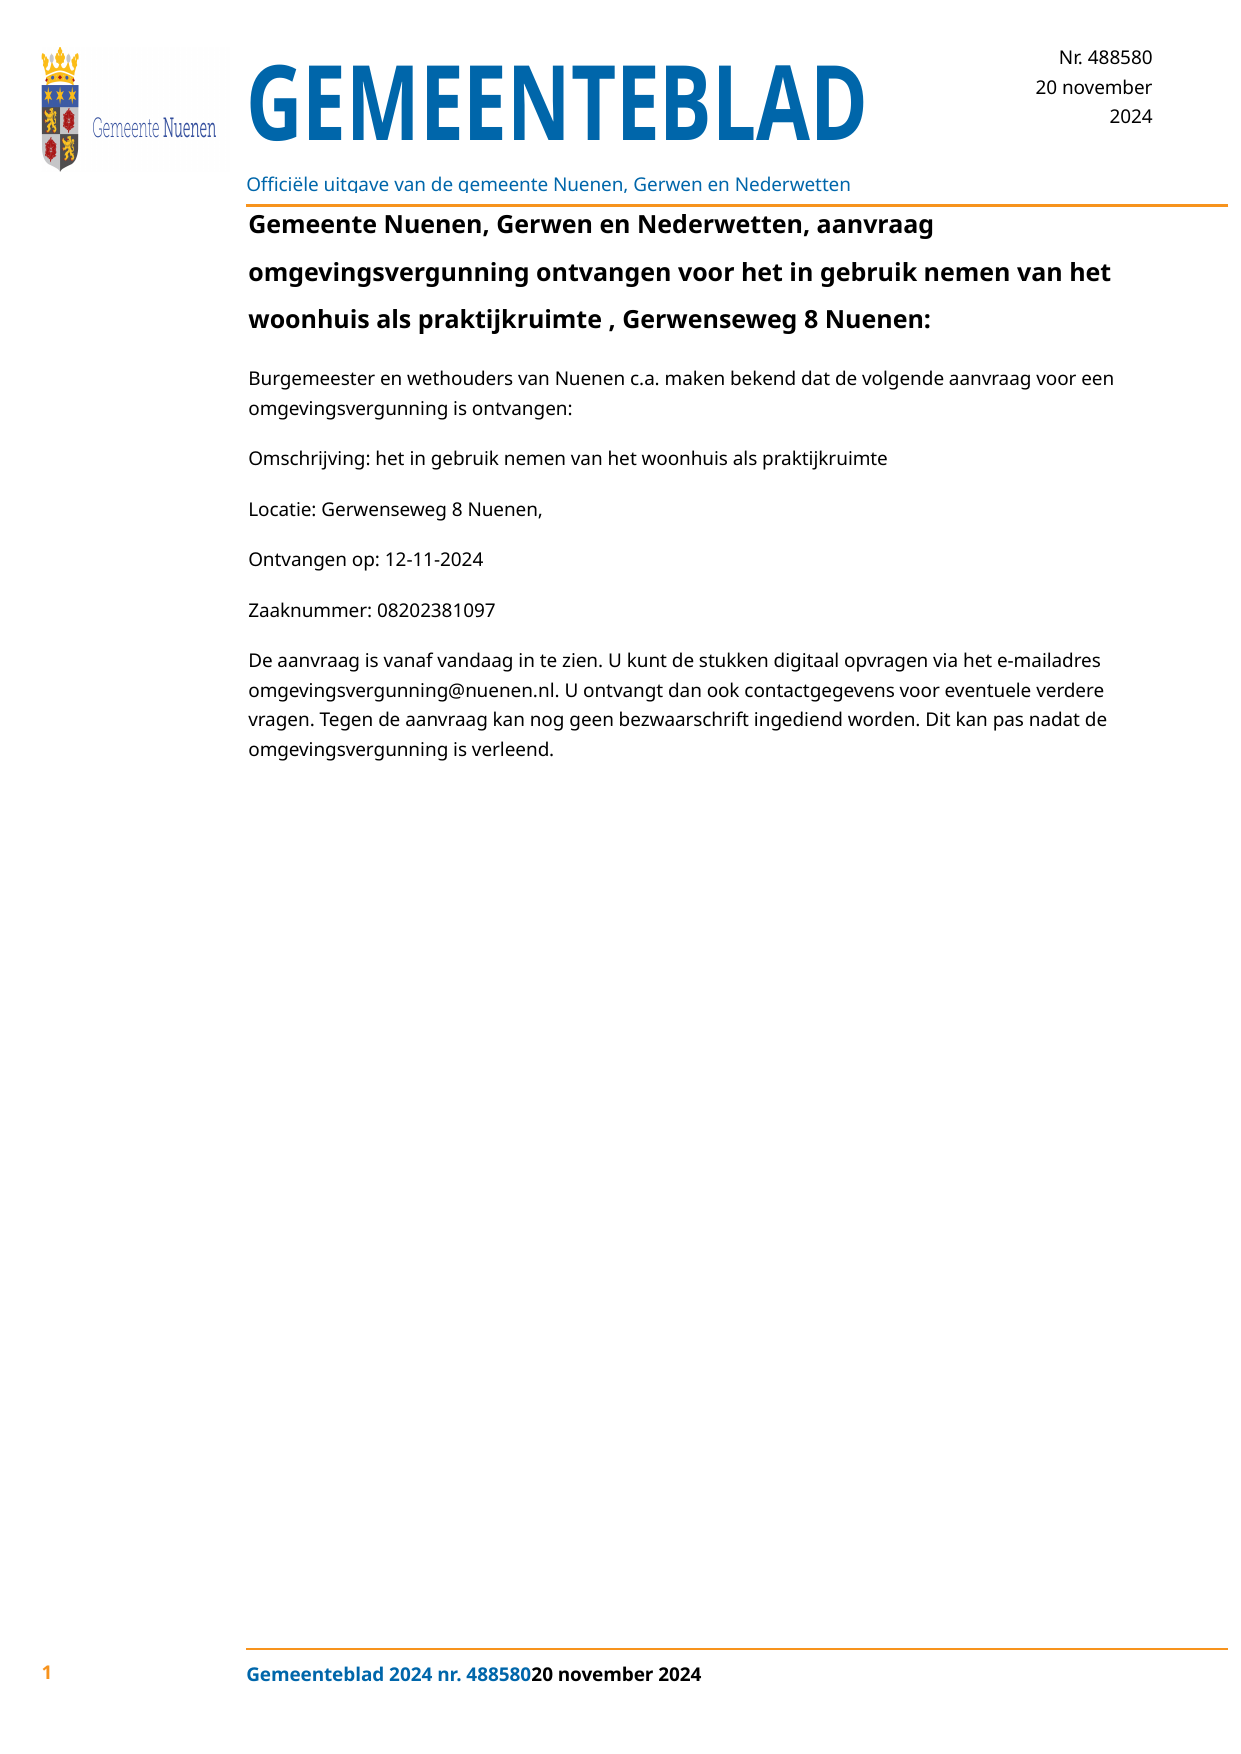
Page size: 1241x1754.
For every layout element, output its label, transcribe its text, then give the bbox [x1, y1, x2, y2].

text Burgemeester en wethouders van Nuenen c.a. maken bekend dat de volgende aanvraag voor een omgevingsvergunning is ontvangen: [248, 366, 1152, 421]
picture [41, 47, 231, 172]
text De aanvraag is vanaf vandaag in te zien. U kunt de stukken digitaal opvragen via het e-mailadres omgevingsvergunning@nuenen.nl. U ontvangt dan ook contactgegevens voor eventuele verdere vragen. Tegen de aanvraag kan nog geen bezwaarschrift ingediend worden. Dit kan pas nadat de omgevingsvergunning is verleend. [248, 647, 1152, 762]
text Gemeente Nuenen, Gerwen en Nederwetten, aanvraag omgevingsvergunning ontvangen voor het in gebruik nemen van het woonhuis als praktijkruimte , Gerwenseweg 8 Nuenen: [248, 207, 1152, 336]
text Ontvangen op: 12-11-2024 [248, 546, 1152, 572]
text Locatie: Gerwenseweg 8 Nuenen, [248, 496, 1152, 522]
text Zaaknummer: 08202381097 [248, 597, 1152, 622]
text Omschrijving: het in gebruik nemen van het woonhuis als praktijkruimte [248, 446, 1152, 471]
